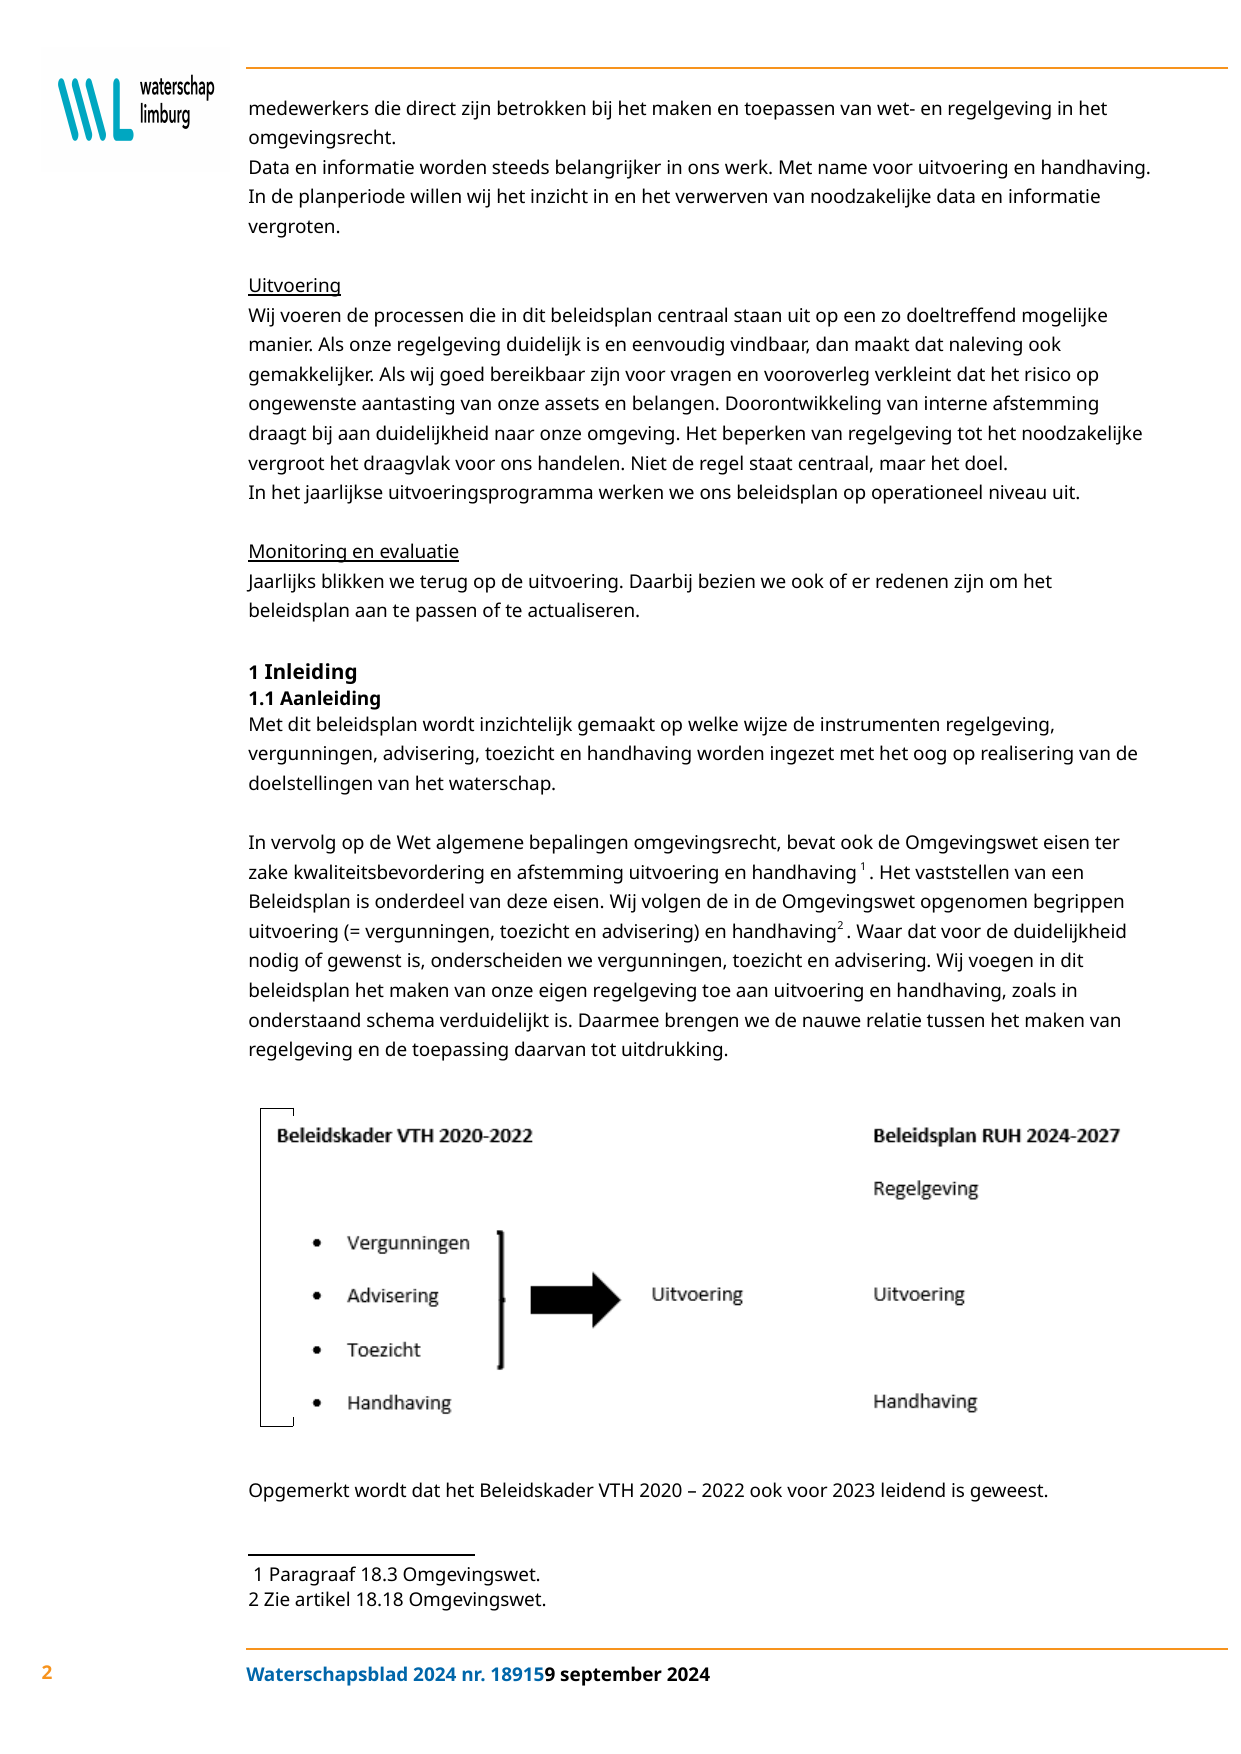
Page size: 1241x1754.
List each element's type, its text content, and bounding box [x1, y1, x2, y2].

text Wij voeren de processen die in dit beleidsplan centraal staan uit op een zo doeltreffend mogelijke manier. Als onze regelgeving duidelijk is en eenvoudig vindbaar, dan maakt dat naleving ook gemakkelijker. Als wij goed bereikbaar zijn voor vragen en vooroverleg verkleint dat het risico op ongewenste aantasting van onze assets en belangen. Doorontwikkeling van interne afstemming draagt bij aan duidelijkheid naar onze omgeving. Het beperken van regelgeving tot het noodzakelijke vergroot het draagvlak voor ons handelen. Niet de regel staat centraal, maar het doel. [248, 302, 1152, 476]
text medewerkers die direct zijn betrokken bij het maken en toepassen van wet- en regelgeving in het omgevingsrecht. [248, 95, 1152, 150]
text 1.1 Aanleiding [248, 685, 1152, 711]
text Paragraaf 18.3 Omgevingswet. [248, 1561, 1152, 1586]
text 1 Inleiding [248, 657, 1152, 685]
text In het jaarlijkse uitvoeringsprogramma werken we ons beleidsplan op operationeel niveau uit. [248, 479, 1152, 505]
text Data en informatie worden steeds belangrijker in ons werk. Met name voor uitvoering en handhaving. In de planperiode willen wij het inzicht in en het verwerven van noodzakelijke data en informatie vergroten. [248, 154, 1152, 239]
text Uitvoering [248, 272, 1152, 298]
text Jaarlijks blikken we terug op de uitvoering. Daarbij bezien we ook of er redenen zijn om het beleidsplan aan te passen of te actualiseren. [248, 568, 1152, 623]
text In vervolg op de Wet algemene bepalingen omgevingsrecht, bevat ook de Omgevingswet eisen ter zake kwaliteitsbevordering en afstemming uitvoering en handhaving. Het vaststellen van een Beleidsplan is onderdeel van deze eisen. Wij volgen de in de Omgevingswet opgenomen begrippen uitvoering (= vergunningen, toezicht en advisering) en handhaving. Waar dat voor de duidelijkheid nodig of gewenst is, onderscheiden we vergunningen, toezicht en advisering. Wij voegen in dit beleidsplan het maken van onze eigen regelgeving toe aan uitvoering en handhaving, zoals in onderstaand schema verduidelijkt is. Daarmee brengen we de nauwe relatie tussen het maken van regelgeving en de toepassing daarvan tot uitdrukking. [248, 829, 1152, 1062]
picture [41, 47, 231, 172]
text Opgemerkt wordt dat het Beleidskader VTH 2020 – 2022 ook voor 2023 leidend is geweest. [248, 1477, 1152, 1503]
text Met dit beleidsplan wordt inzichtelijk gemaakt op welke wijze de instrumenten regelgeving, vergunningen, advisering, toezicht en handhaving worden ingezet met het oog op realisering van de doelstellingen van het waterschap. [248, 711, 1152, 796]
text Monitoring en evaluatie [248, 538, 1152, 564]
text Zie artikel 18.18 Omgevingswet. [248, 1586, 1152, 1612]
picture [268, 1116, 1125, 1417]
